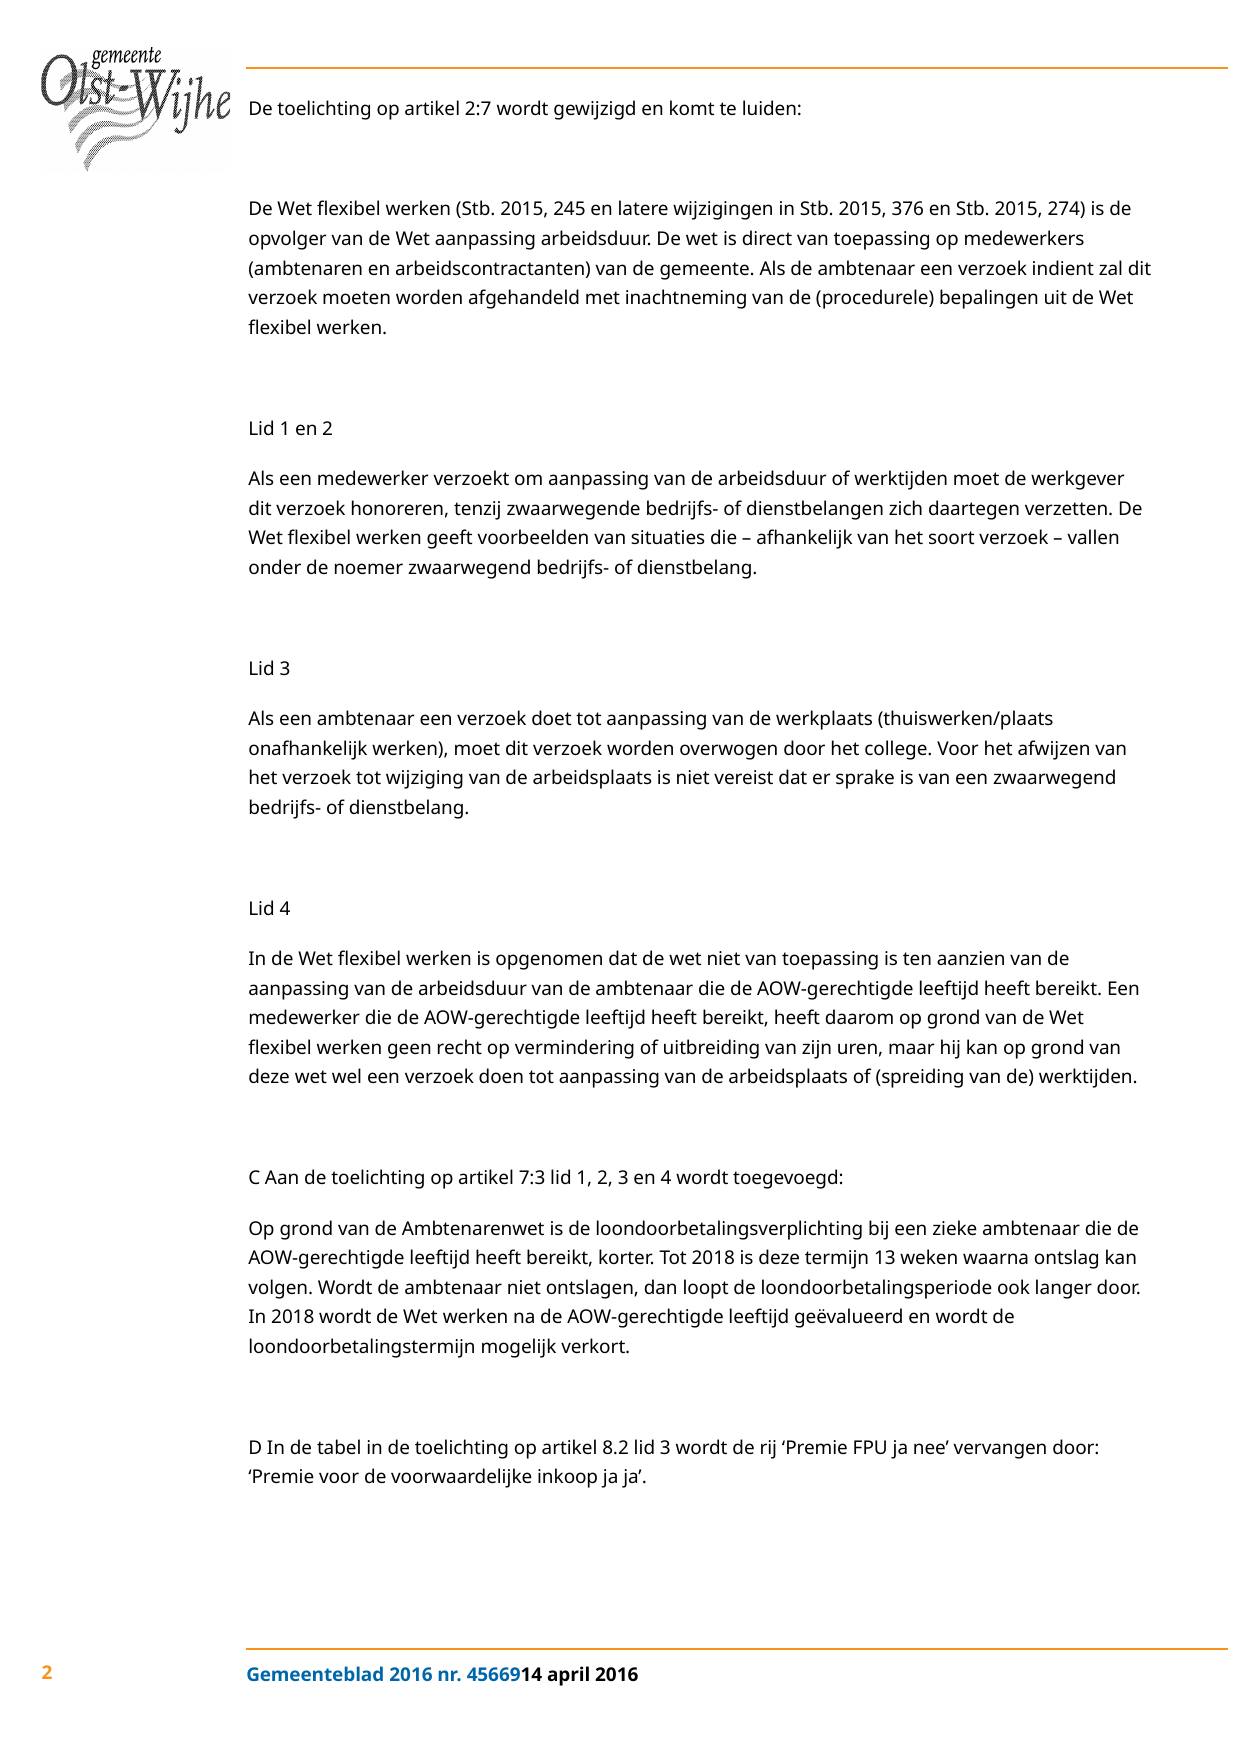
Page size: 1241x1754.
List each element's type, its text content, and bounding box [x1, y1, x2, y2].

text De toelichting op artikel 2:7 wordt gewijzigd en komt te luiden: [248, 95, 1152, 121]
text In de Wet flexibel werken is opgenomen dat de wet niet van toepassing is ten aanzien van de aanpassing van de arbeidsduur van de ambtenaar die de AOW-gerechtigde leeftijd heeft bereikt. Een medewerker die de AOW-gerechtigde leeftijd heeft bereikt, heeft daarom op grond van de Wet flexibel werken geen recht op vermindering of uitbreiding van zijn uren, maar hij kan op grond van deze wet wel een verzoek doen tot aanpassing van de arbeidsplaats of (spreiding van de) werktijden. [248, 945, 1152, 1089]
text Lid 3 [248, 655, 1152, 681]
text Op grond van de Ambtenarenwet is de loondoorbetalingsverplichting bij een zieke ambtenaar die de AOW-gerechtigde leeftijd heeft bereikt, korter. Tot 2018 is deze termijn 13 weken waarna ontslag kan volgen. Wordt de ambtenaar niet ontslagen, dan loopt de loondoorbetalingsperiode ook langer door. In 2018 wordt de Wet werken na de AOW-gerechtigde leeftijd geëvalueerd en wordt de loondoorbetalingstermijn mogelijk verkort. [248, 1215, 1152, 1359]
text Lid 4 [248, 895, 1152, 921]
text C Aan de toelichting op artikel 7:3 lid 1, 2, 3 en 4 wordt toegevoegd: [248, 1164, 1152, 1190]
text D In de tabel in de toelichting op artikel 8.2 lid 3 wordt de rij ‘Premie FPU ja nee’ vervangen door: ‘Premie voor de voorwaardelijke inkoop ja ja’. [248, 1434, 1152, 1489]
text De Wet flexibel werken (Stb. 2015, 245 en latere wijzigingen in Stb. 2015, 376 en Stb. 2015, 274) is de opvolger van de Wet aanpassing arbeidsduur. De wet is direct van toepassing op medewerkers (ambtenaren en arbeidscontractanten) van de gemeente. Als de ambtenaar een verzoek indient zal dit verzoek moeten worden afgehandeld met inachtneming van de (procedurele) bepalingen uit de Wet flexibel werken. [248, 196, 1152, 340]
text Als een medewerker verzoekt om aanpassing van de arbeidsduur of werktijden moet de werkgever dit verzoek honoreren, tenzij zwaarwegende bedrijfs- of dienstbelangen zich daartegen verzetten. De Wet flexibel werken geeft voorbeelden van situaties die – afhankelijk van het soort verzoek – vallen onder de noemer zwaarwegend bedrijfs- of dienstbelang. [248, 465, 1152, 580]
text Als een ambtenaar een verzoek doet tot aanpassing van de werkplaats (thuiswerken/plaats onafhankelijk werken), moet dit verzoek worden overwogen door het college. Voor het afwijzen van het verzoek tot wijziging van de arbeidsplaats is niet vereist dat er sprake is van een zwaarwegend bedrijfs- of dienstbelang. [248, 705, 1152, 820]
text Lid 1 en 2 [248, 415, 1152, 441]
picture [41, 47, 231, 172]
